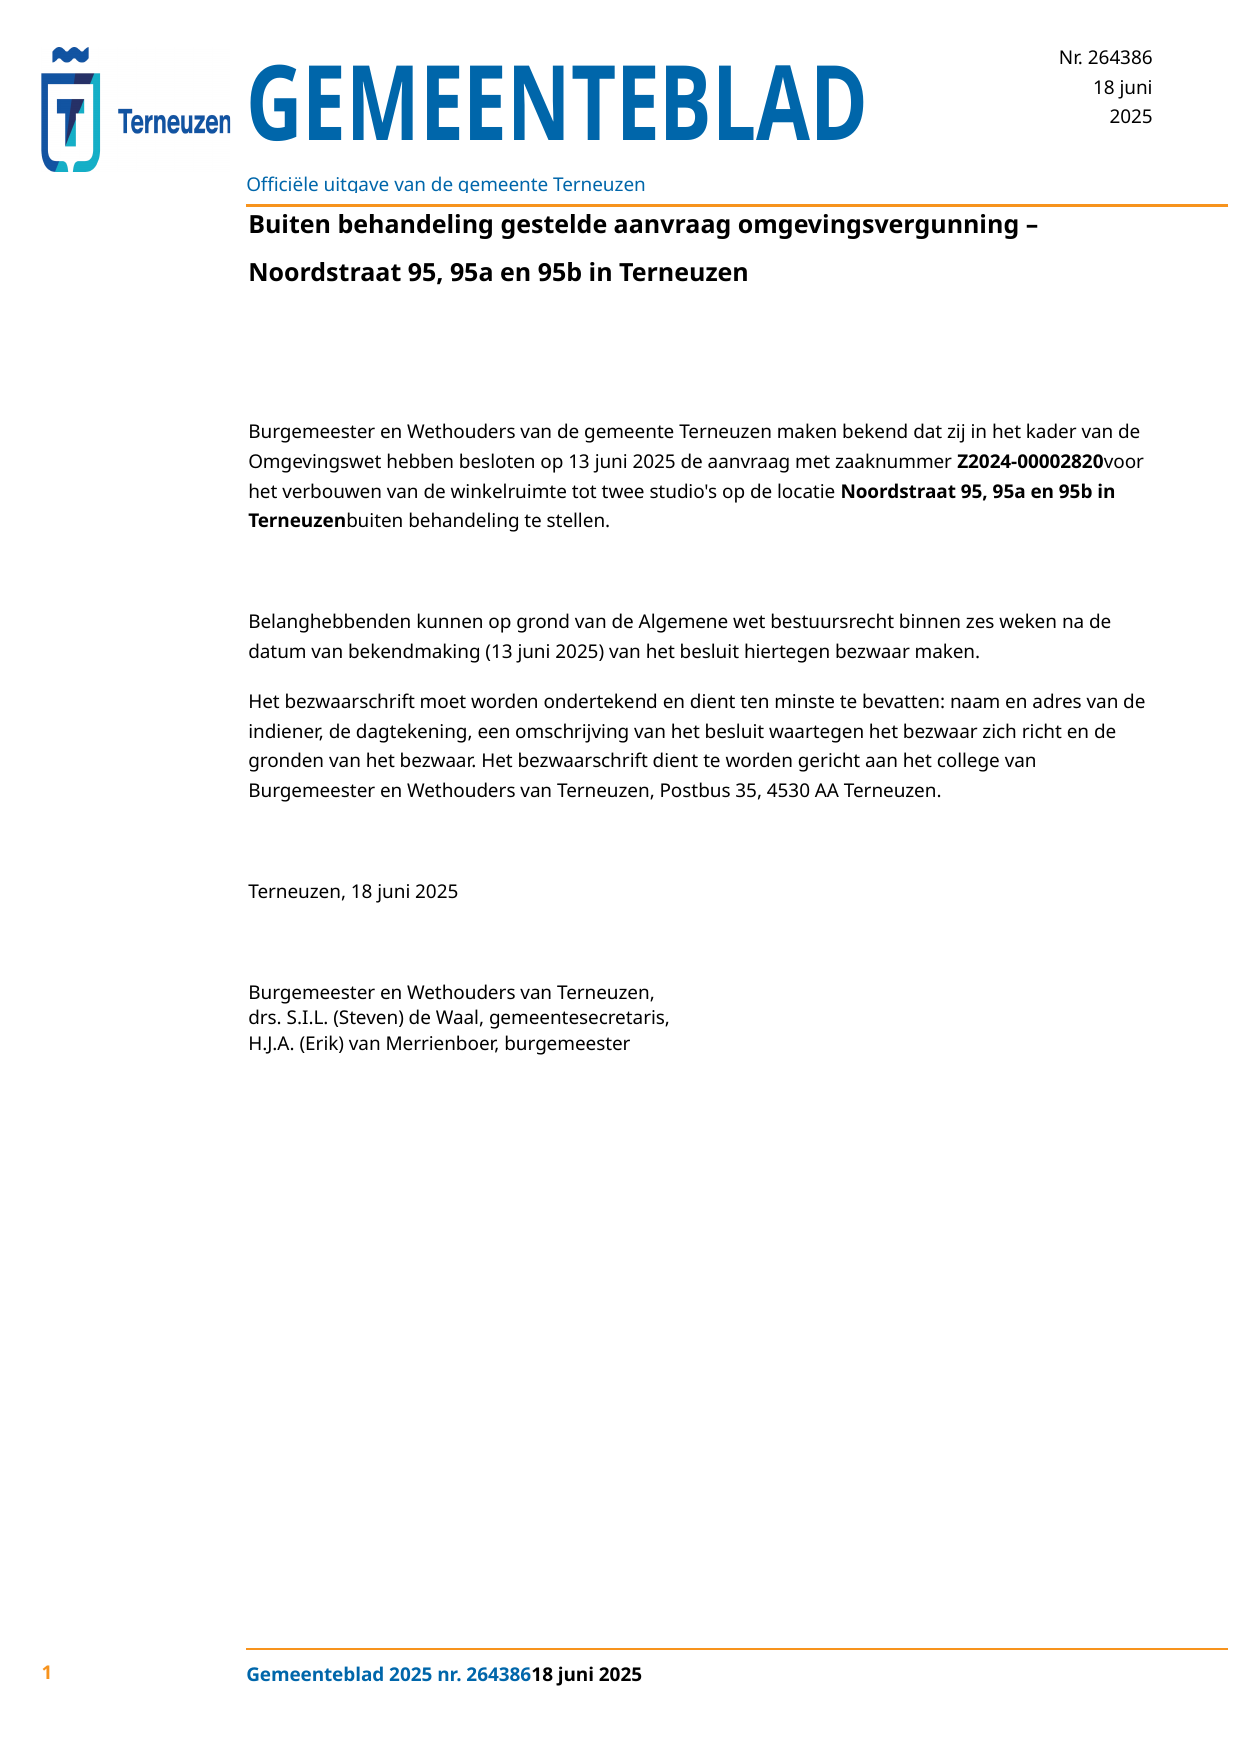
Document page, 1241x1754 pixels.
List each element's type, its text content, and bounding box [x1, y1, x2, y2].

table_header Burgemeester en Wethouders van Terneuzen, [248, 979, 1152, 1004]
table_cell [837, 1005, 1152, 1030]
table_cell drs. S.I.L. (Steven) de Waal, gemeentesecretaris, [248, 1005, 837, 1030]
text Belanghebbenden kunnen op grond van de Algemene wet bestuursrecht binnen zes weken na de datum van bekendmaking (13 juni 2025) van het besluit hiertegen bezwaar maken. [248, 608, 1152, 664]
table_cell H.J.A. (Erik) van Merrienboer, burgemeester [248, 1030, 1152, 1056]
text Het bezwaarschrift moet worden ondertekend en dient ten minste te bevatten: naam en adres van de indiener, de dagtekening, een omschrijving van het besluit waartegen het bezwaar zich richt en de gronden van het bezwaar. Het bezwaarschrift dient te worden gericht aan het college van Burgemeester en Wethouders van Terneuzen, Postbus 35, 4530 AA Terneuzen. [248, 688, 1152, 803]
text Buiten behandeling gestelde aanvraag omgevingsvergunning – Noordstraat 95, 95a en 95b in Terneuzen [248, 207, 1152, 288]
text Terneuzen, 18 juni 2025 [248, 878, 1152, 904]
text Burgemeester en Wethouders van de gemeente Terneuzen maken bekend dat zij in het kader van de Omgevingswet hebben besloten op 13 juni 2025 de aanvraag met zaaknummer Z2024-00002820voor het verbouwen van de winkelruimte tot twee studio's op de locatie Noordstraat 95, 95a en 95b in Terneuzenbuiten behandeling te stellen. [248, 419, 1152, 533]
picture [41, 47, 231, 172]
